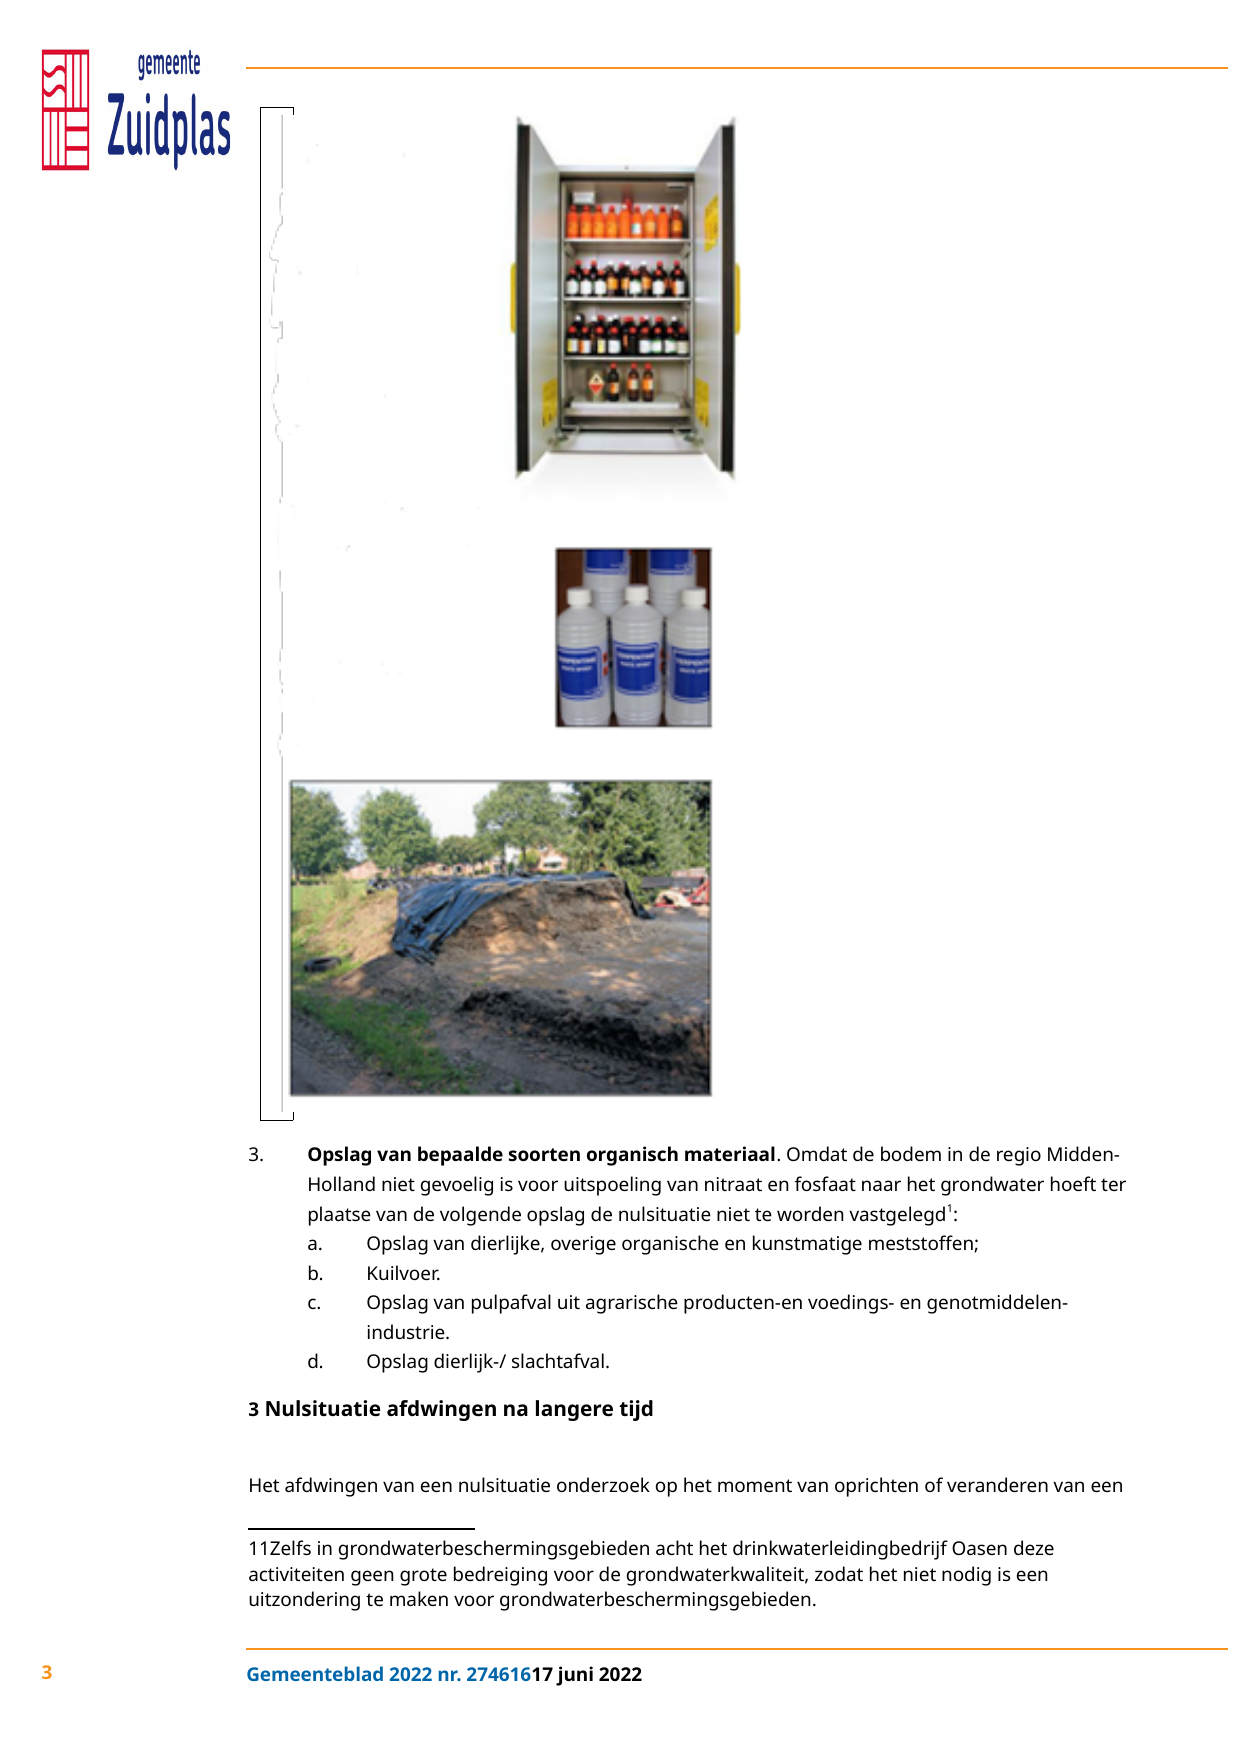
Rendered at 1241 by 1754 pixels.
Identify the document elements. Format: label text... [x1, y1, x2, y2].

list Opslag van bepaalde soorten organisch materiaal. Omdat de bodem in de regio Midden-Holland niet gevoelig is voor uitspoeling van nitraat en fosfaat naar het grondwater hoeft ter plaatse van de volgende opslag de nulsituatie niet te worden vastgelegd: [248, 1142, 1152, 1226]
text Het afdwingen van een nulsituatie onderzoek op het moment van oprichten of veranderen van een [248, 1472, 1152, 1498]
list Kuilvoer. [307, 1260, 1152, 1286]
list Opslag dierlijk-/ slachtafval. [307, 1349, 1152, 1374]
list Opslag van dierlijke, overige organische en kunstmatige meststoffen; [307, 1230, 1152, 1256]
list 1Zelfs in grondwaterbeschermingsgebieden acht het drinkwaterleidingbedrijf Oasen deze activiteiten geen grote bedreiging voor de grondwaterkwaliteit, zodat het niet nodig is een uitzondering te maken voor grondwaterbeschermingsgebieden. [248, 1535, 1152, 1612]
picture [41, 47, 231, 172]
picture [268, 115, 742, 1112]
list Opslag van pulpafval uit agrarische producten-en voedings- en genotmiddelen-industrie. [307, 1289, 1152, 1345]
text 3 Nulsituatie afdwingen na langere tijd [248, 1394, 1152, 1423]
